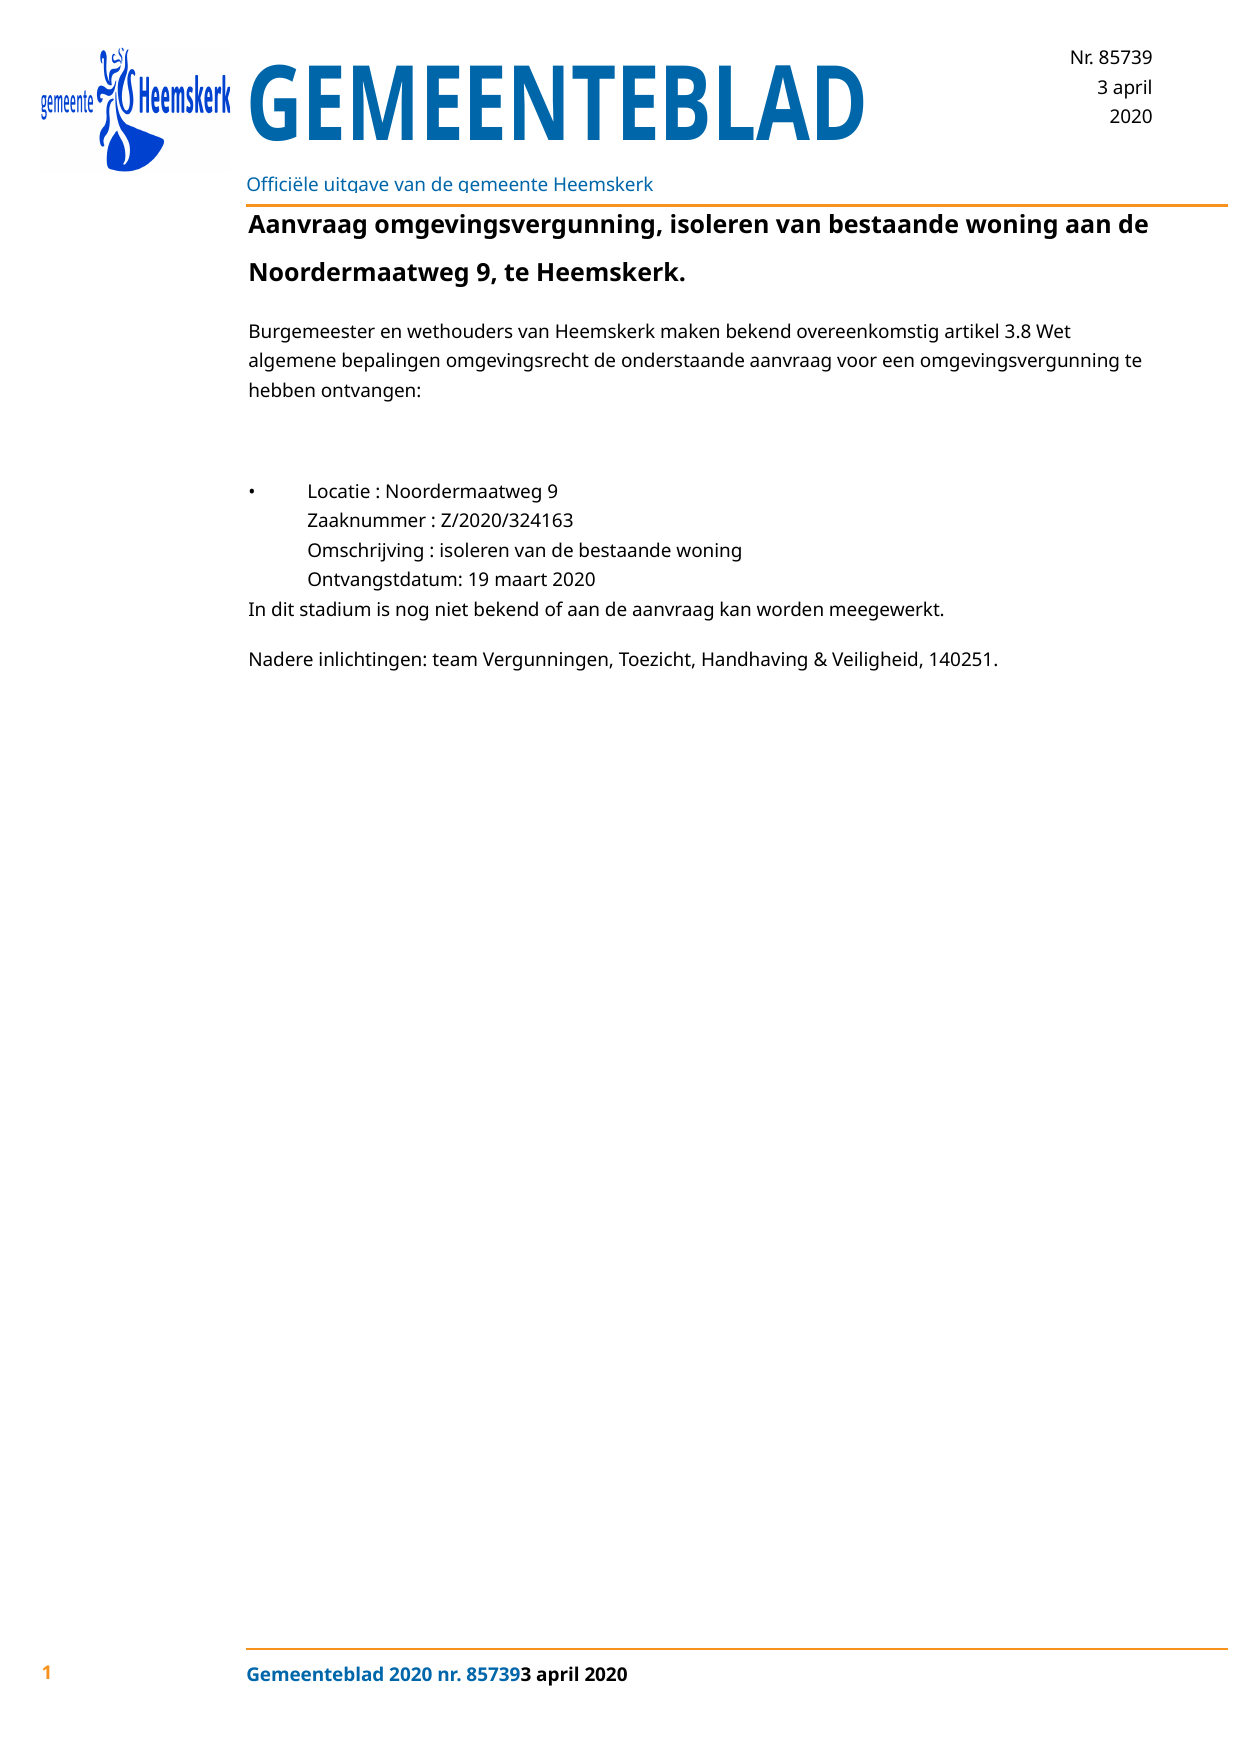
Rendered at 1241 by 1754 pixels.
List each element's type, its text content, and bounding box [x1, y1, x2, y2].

text Aanvraag omgevingsvergunning, isoleren van bestaande woning aan de Noordermaatweg 9, te Heemskerk. [248, 207, 1152, 288]
text Nadere inlichtingen: team Vergunningen, Toezicht, Handhaving & Veiligheid, 140251. [248, 647, 1152, 672]
picture [41, 47, 231, 172]
list Zaaknummer : Z/2020/324163 [248, 507, 1152, 533]
list Omschrijving : isoleren van de bestaande woning [248, 537, 1152, 563]
list Ontvangstdatum: 19 maart 2020 [248, 567, 1152, 592]
list Locatie : Noordermaatweg 9 [248, 478, 1152, 504]
text In dit stadium is nog niet bekend of aan de aanvraag kan worden meegewerkt. [248, 596, 1152, 622]
text Burgemeester en wethouders van Heemskerk maken bekend overeenkomstig artikel 3.8 Wet algemene bepalingen omgevingsrecht de onderstaande aanvraag voor een omgevingsvergunning te hebben ontvangen: [248, 318, 1152, 403]
